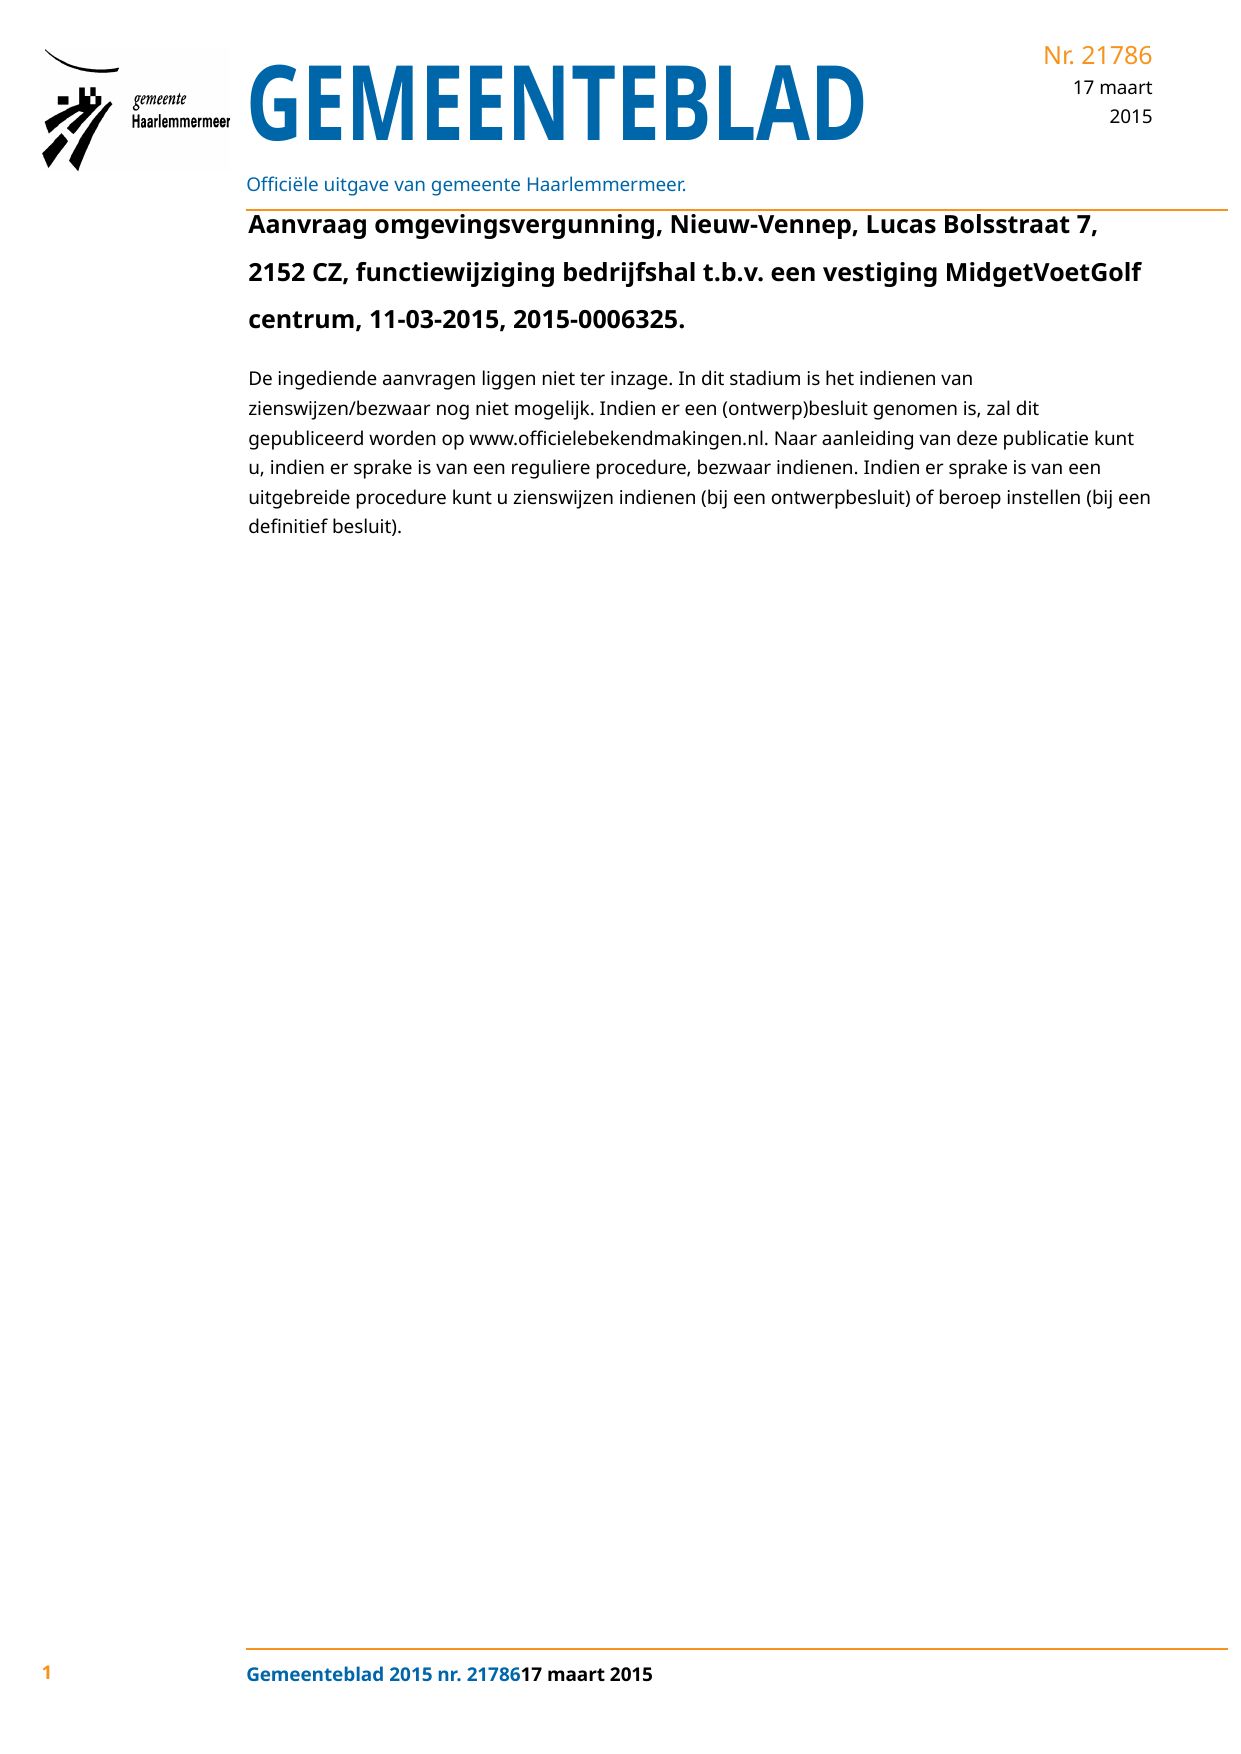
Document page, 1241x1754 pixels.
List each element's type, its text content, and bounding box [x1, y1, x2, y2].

picture [41, 47, 231, 172]
text De ingediende aanvragen liggen niet ter inzage. In dit stadium is het indienen van zienswijzen/bezwaar nog niet mogelijk. Indien er een (ontwerp)besluit genomen is, zal dit gepubliceerd worden op www.officielebekendmakingen.nl. Naar aanleiding van deze publicatie kunt u, indien er sprake is van een reguliere procedure, bezwaar indienen. Indien er sprake is van een uitgebreide procedure kunt u zienswijzen indienen (bij een ontwerpbesluit) of beroep instellen (bij een definitief besluit). [248, 366, 1152, 539]
text Aanvraag omgevingsvergunning, Nieuw-Vennep, Lucas Bolsstraat 7, 2152 CZ, functiewijziging bedrijfshal t.b.v. een vestiging MidgetVoetGolf centrum, 11-03-2015, 2015-0006325. [248, 211, 1152, 336]
